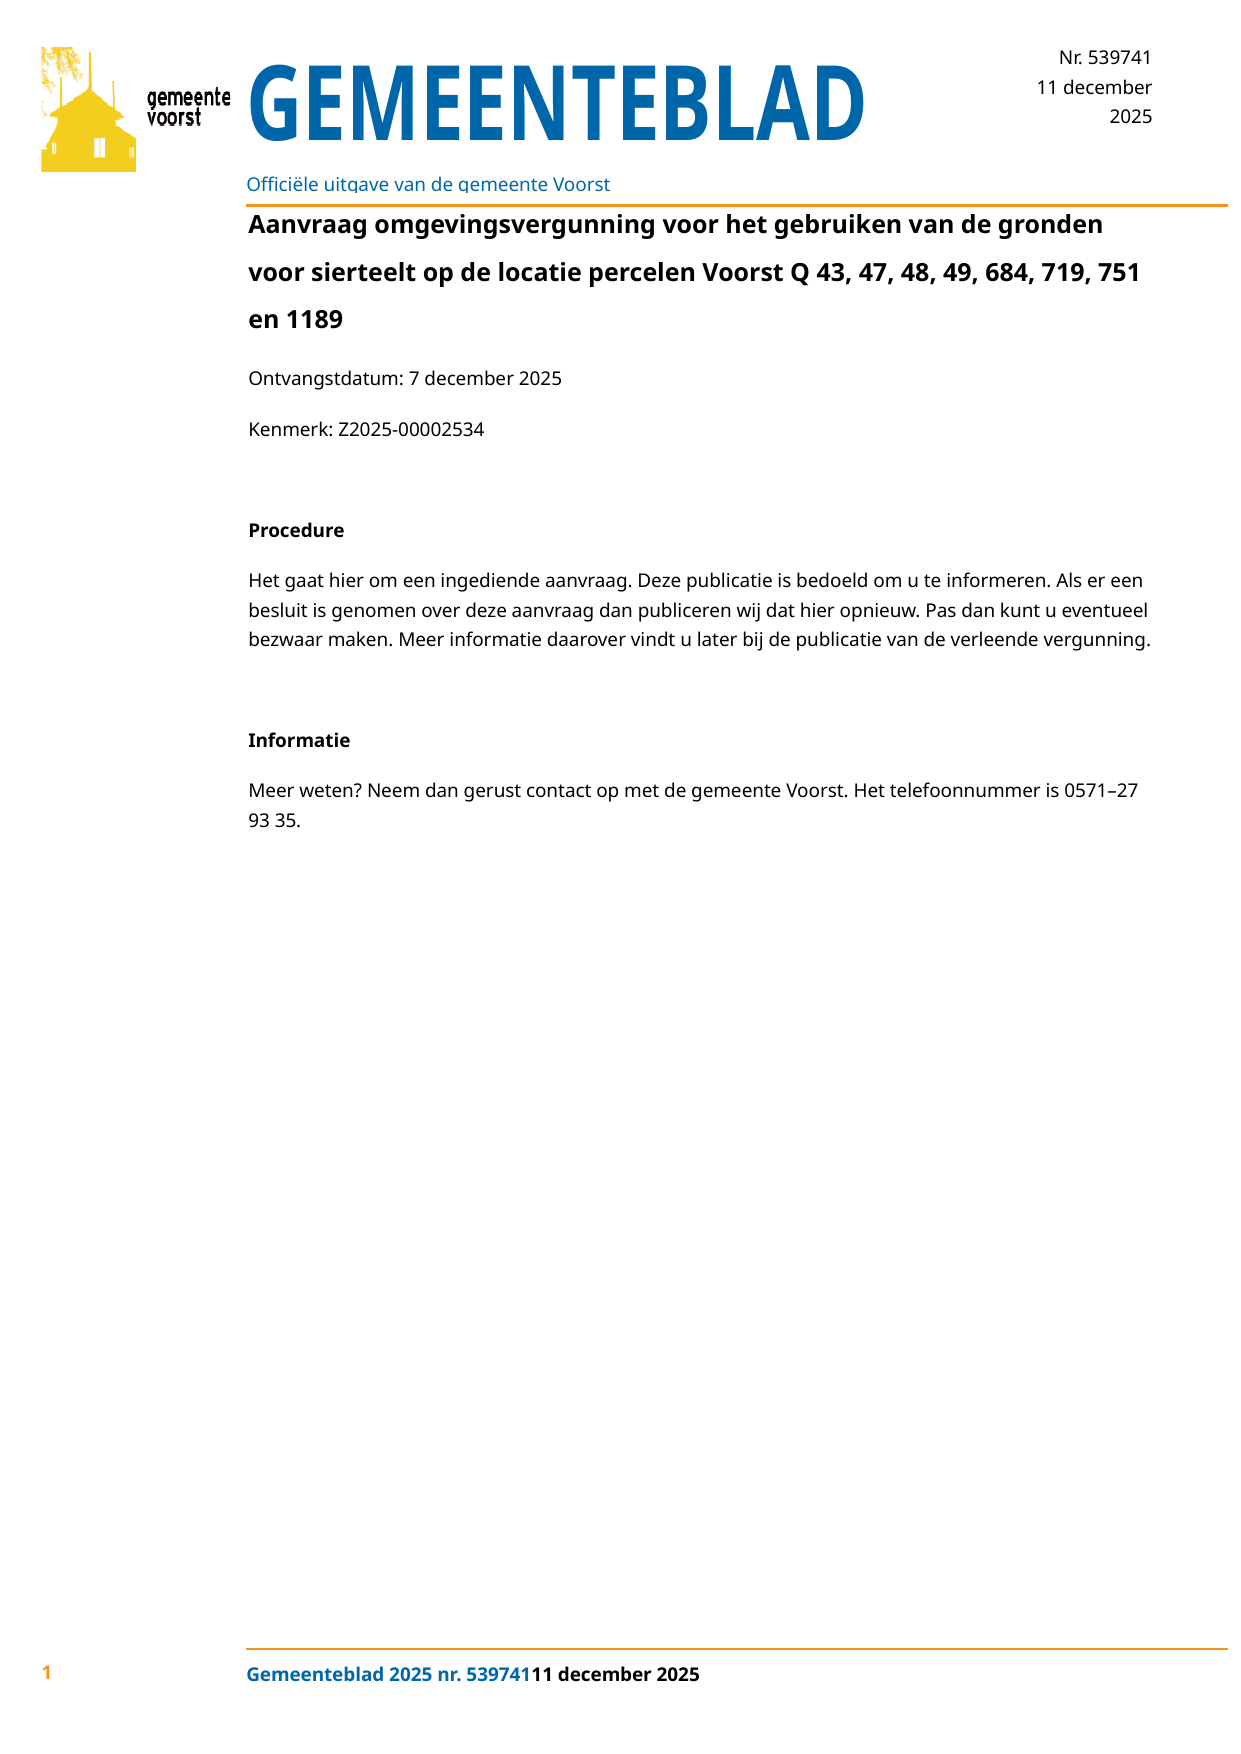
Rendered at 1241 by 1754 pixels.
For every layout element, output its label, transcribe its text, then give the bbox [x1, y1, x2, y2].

text Aanvraag omgevingsvergunning voor het gebruiken van de gronden voor sierteelt op de locatie percelen Voorst Q 43, 47, 48, 49, 684, 719, 751 en 1189 [248, 207, 1152, 336]
text Kenmerk: Z2025-00002534 [248, 416, 1152, 442]
picture [41, 47, 231, 172]
text Procedure [248, 517, 1152, 542]
text Meer weten? Neem dan gerust contact op met de gemeente Voorst. Het telefoonnummer is 0571–27 93 35. [248, 778, 1152, 833]
text Het gaat hier om een ingediende aanvraag. Deze publicatie is bedoeld om u te informeren. Als er een besluit is genomen over deze aanvraag dan publiceren wij dat hier opnieuw. Pas dan kunt u eventueel bezwaar maken. Meer informatie daarover vindt u later bij de publicatie van de verleende vergunning. [248, 567, 1152, 652]
text Ontvangstdatum: 7 december 2025 [248, 366, 1152, 391]
text Informatie [248, 727, 1152, 753]
